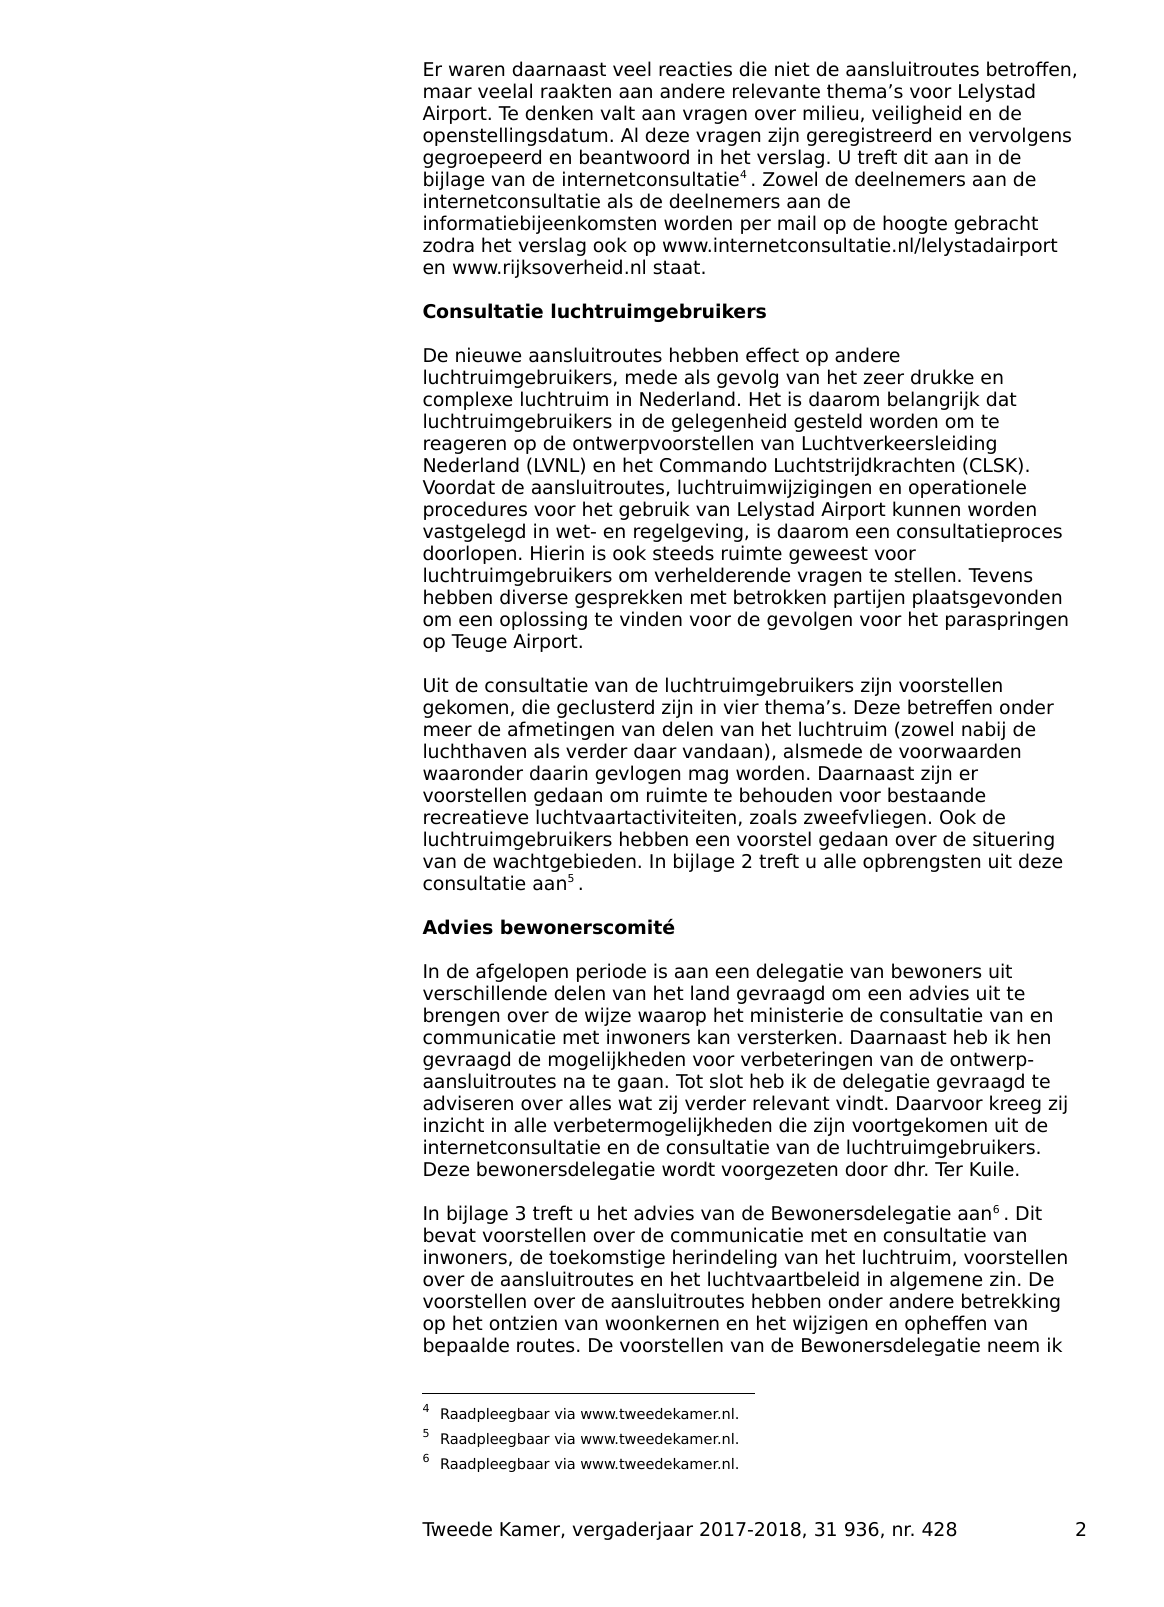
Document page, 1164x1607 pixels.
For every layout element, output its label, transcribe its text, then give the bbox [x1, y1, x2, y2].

text Raadpleegbaar via www.tweedekamer.nl. [422, 1402, 1087, 1424]
subtitle Consultatie luchtruimgebruikers [422, 301, 1087, 323]
text In de afgelopen periode is aan een delegatie van bewoners uit verschillende delen van het land gevraagd om een advies uit te brengen over de wijze waarop het ministerie de consultatie van en communicatie met inwoners kan versterken. Daarnaast heb ik hen gevraagd de mogelijkheden voor verbeteringen van de ontwerp-aansluitroutes na te gaan. Tot slot heb ik de delegatie gevraagd te adviseren over alles wat zij verder relevant vindt. Daarvoor kreeg zij inzicht in alle verbetermogelijkheden die zijn voortgekomen uit de internetconsultatie en de consultatie van de luchtruimgebruikers. Deze bewonersdelegatie wordt voorgezeten door dhr. Ter Kuile. [422, 961, 1087, 1181]
text Raadpleegbaar via www.tweedekamer.nl. [422, 1452, 1087, 1474]
text In bijlage 3 treft u het advies van de Bewonersdelegatie aan. Dit bevat voorstellen over de communicatie met en consultatie van inwoners, de toekomstige herindeling van het luchtruim, voorstellen over de aansluitroutes en het luchtvaartbeleid in algemene zin. De voorstellen over de aansluitroutes hebben onder andere betrekking op het ontzien van woonkernen en het wijzigen en opheffen van bepaalde routes. De voorstellen van de Bewonersdelegatie neem ik [422, 1203, 1087, 1357]
text Uit de consultatie van de luchtruimgebruikers zijn voorstellen gekomen, die geclusterd zijn in vier thema’s. Deze betreffen onder meer de afmetingen van delen van het luchtruim (zowel nabij de luchthaven als verder daar vandaan), alsmede de voorwaarden waaronder daarin gevlogen mag worden. Daarnaast zijn er voorstellen gedaan om ruimte te behouden voor bestaande recreatieve luchtvaartactiviteiten, zoals zweefvliegen. Ook de luchtruimgebruikers hebben een voorstel gedaan over de situering van de wachtgebieden. In bijlage 2 treft u alle opbrengsten uit deze consultatie aan. [422, 675, 1087, 895]
text Raadpleegbaar via www.tweedekamer.nl. [422, 1427, 1087, 1449]
subtitle Advies bewonerscomité [422, 917, 1087, 939]
text De nieuwe aansluitroutes hebben effect op andere luchtruimgebruikers, mede als gevolg van het zeer drukke en complexe luchtruim in Nederland. Het is daarom belangrijk dat luchtruimgebruikers in de gelegenheid gesteld worden om te reageren op de ontwerpvoorstellen van Luchtverkeersleiding Nederland (LVNL) en het Commando Luchtstrijdkrachten (CLSK). Voordat de aansluitroutes, luchtruimwijzigingen en operationele procedures voor het gebruik van Lelystad Airport kunnen worden vastgelegd in wet- en regelgeving, is daarom een consultatieproces doorlopen. Hierin is ook steeds ruimte geweest voor luchtruimgebruikers om verhelderende vragen te stellen. Tevens hebben diverse gesprekken met betrokken partijen plaatsgevonden om een oplossing te vinden voor de gevolgen voor het paraspringen op Teuge Airport. [422, 345, 1087, 653]
text Er waren daarnaast veel reacties die niet de aansluitroutes betroffen, maar veelal raakten aan andere relevante thema’s voor Lelystad Airport. Te denken valt aan vragen over milieu, veiligheid en de openstellingsdatum. Al deze vragen zijn geregistreerd en vervolgens gegroepeerd en beantwoord in het verslag. U treft dit aan in de bijlage van de internetconsultatie. Zowel de deelnemers aan de internetconsultatie als de deelnemers aan de informatiebijeenkomsten worden per mail op de hoogte gebracht zodra het verslag ook op www.internetconsultatie.nl/lelystadairport en www.rijksoverheid.nl staat. [422, 59, 1087, 279]
